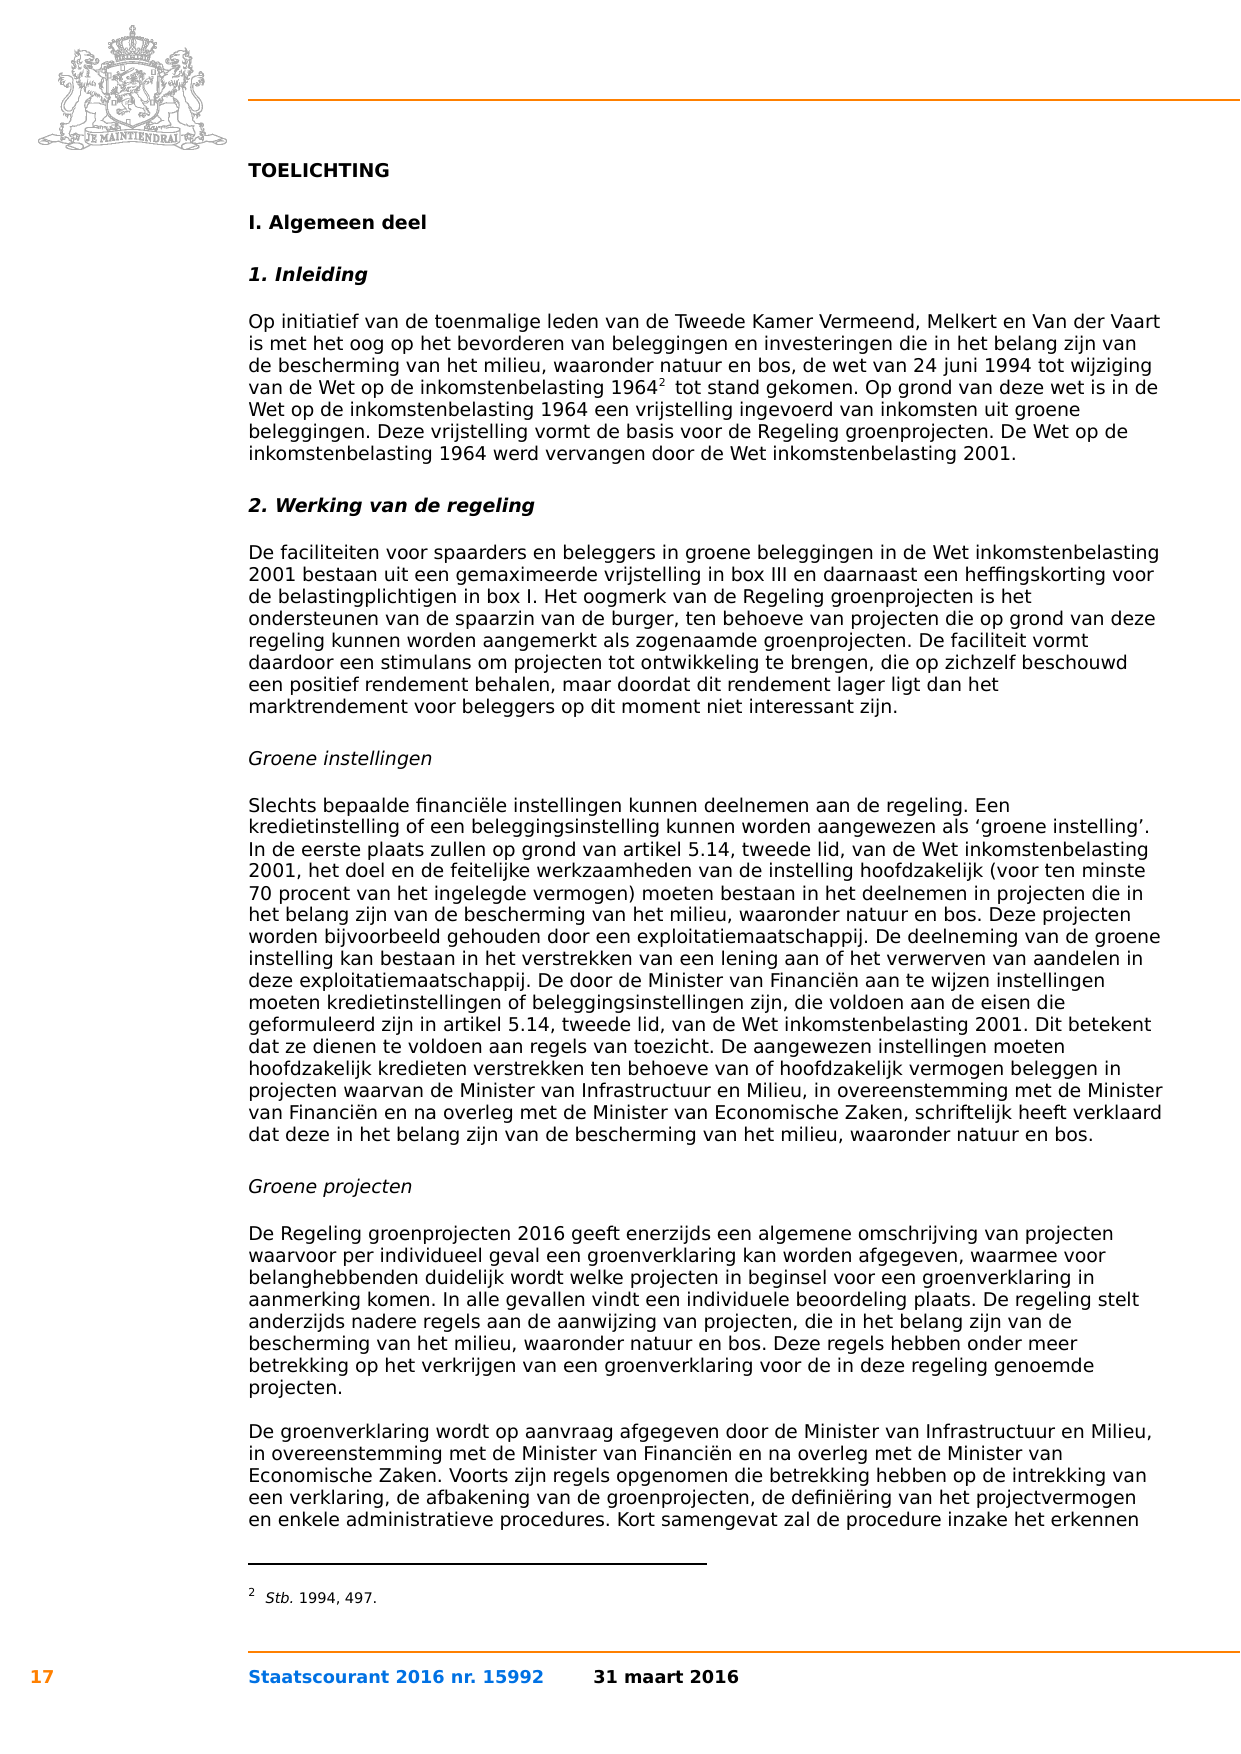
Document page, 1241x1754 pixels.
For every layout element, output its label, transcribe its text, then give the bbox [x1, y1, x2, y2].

text Op initiatief van de toenmalige leden van de Tweede Kamer Vermeend, Melkert en Van der Vaart is met het oog op het bevorderen van beleggingen en investeringen die in het belang zijn van de bescherming van het milieu, waaronder natuur en bos, de wet van 24 juni 1994 tot wijziging van de Wet op de inkomstenbelasting 1964 tot stand gekomen. Op grond van deze wet is in de Wet op de inkomstenbelasting 1964 een vrijstelling ingevoerd van inkomsten uit groene beleggingen. Deze vrijstelling vormt de basis voor de Regeling groenprojecten. De Wet op de inkomstenbelasting 1964 werd vervangen door de Wet inkomstenbelasting 2001. [248, 311, 1163, 465]
subtitle TOELICHTING [248, 160, 1163, 182]
picture [38, 25, 227, 150]
subtitle 2. Werking van de regeling [248, 495, 1163, 517]
text De Regeling groenprojecten 2016 geeft enerzijds een algemene omschrijving van projecten waarvoor per individueel geval een groenverklaring kan worden afgegeven, waarmee voor belanghebbenden duidelijk wordt welke projecten in beginsel voor een groenverklaring in aanmerking komen. In alle gevallen vindt een individuele beoordeling plaats. De regeling stelt anderzijds nadere regels aan de aanwijzing van projecten, die in het belang zijn van de bescherming van het milieu, waaronder natuur en bos. Deze regels hebben onder meer betrekking op het verkrijgen van een groenverklaring voor de in deze regeling genoemde projecten. [248, 1223, 1163, 1399]
text De faciliteiten voor spaarders en beleggers in groene beleggingen in de Wet inkomstenbelasting 2001 bestaan uit een gemaximeerde vrijstelling in box III en daarnaast een heffingskorting voor de belastingplichtigen in box I. Het oogmerk van de Regeling groenprojecten is het ondersteunen van de spaarzin van de burger, ten behoeve van projecten die op grond van deze regeling kunnen worden aangemerkt als zogenaamde groenprojecten. De faciliteit vormt daardoor een stimulans om projecten tot ontwikkeling te brengen, die op zichzelf beschouwd een positief rendement behalen, maar doordat dit rendement lager ligt dan het marktrendement voor beleggers op dit moment niet interessant zijn. [248, 542, 1163, 717]
subtitle I. Algemeen deel [248, 212, 1163, 234]
subtitle 1. Inleiding [248, 264, 1163, 286]
subtitle Groene projecten [248, 1176, 1163, 1198]
text Slechts bepaalde financiële instellingen kunnen deelnemen aan de regeling. Een kredietinstelling of een beleggingsinstelling kunnen worden aangewezen als ‘groene instelling’. In de eerste plaats zullen op grond van artikel 5.14, tweede lid, van de Wet inkomstenbelasting 2001, het doel en de feitelijke werkzaamheden van de instelling hoofdzakelijk (voor ten minste 70 procent van het ingelegde vermogen) moeten bestaan in het deelnemen in projecten die in het belang zijn van de bescherming van het milieu, waaronder natuur en bos. Deze projecten worden bijvoorbeeld gehouden door een exploitatiemaatschappij. De deelneming van de groene instelling kan bestaan in het verstrekken van een lening aan of het verwerven van aandelen in deze exploitatiemaatschappij. De door de Minister van Financiën aan te wijzen instellingen moeten kredietinstellingen of beleggingsinstellingen zijn, die voldoen aan de eisen die geformuleerd zijn in artikel 5.14, tweede lid, van de Wet inkomstenbelasting 2001. Dit betekent dat ze dienen te voldoen aan regels van toezicht. De aangewezen instellingen moeten hoofdzakelijk kredieten verstrekken ten behoeve van of hoofdzakelijk vermogen beleggen in projecten waarvan de Minister van Infrastructuur en Milieu, in overeenstemming met de Minister van Financiën en na overleg met de Minister van Economische Zaken, schriftelijk heeft verklaard dat deze in het belang zijn van de bescherming van het milieu, waaronder natuur en bos. [248, 794, 1163, 1146]
text Stb. 1994, 497. [248, 1586, 1163, 1608]
subtitle Groene instellingen [248, 747, 1163, 769]
text De groenverklaring wordt op aanvraag afgegeven door de Minister van Infrastructuur en Milieu, in overeenstemming met de Minister van Financiën en na overleg met de Minister van Economische Zaken. Voorts zijn regels opgenomen die betrekking hebben op de intrekking van een verklaring, de afbakening van de groenprojecten, de definiëring van het projectvermogen en enkele administratieve procedures. Kort samengevat zal de procedure inzake het erkennen [248, 1421, 1163, 1531]
